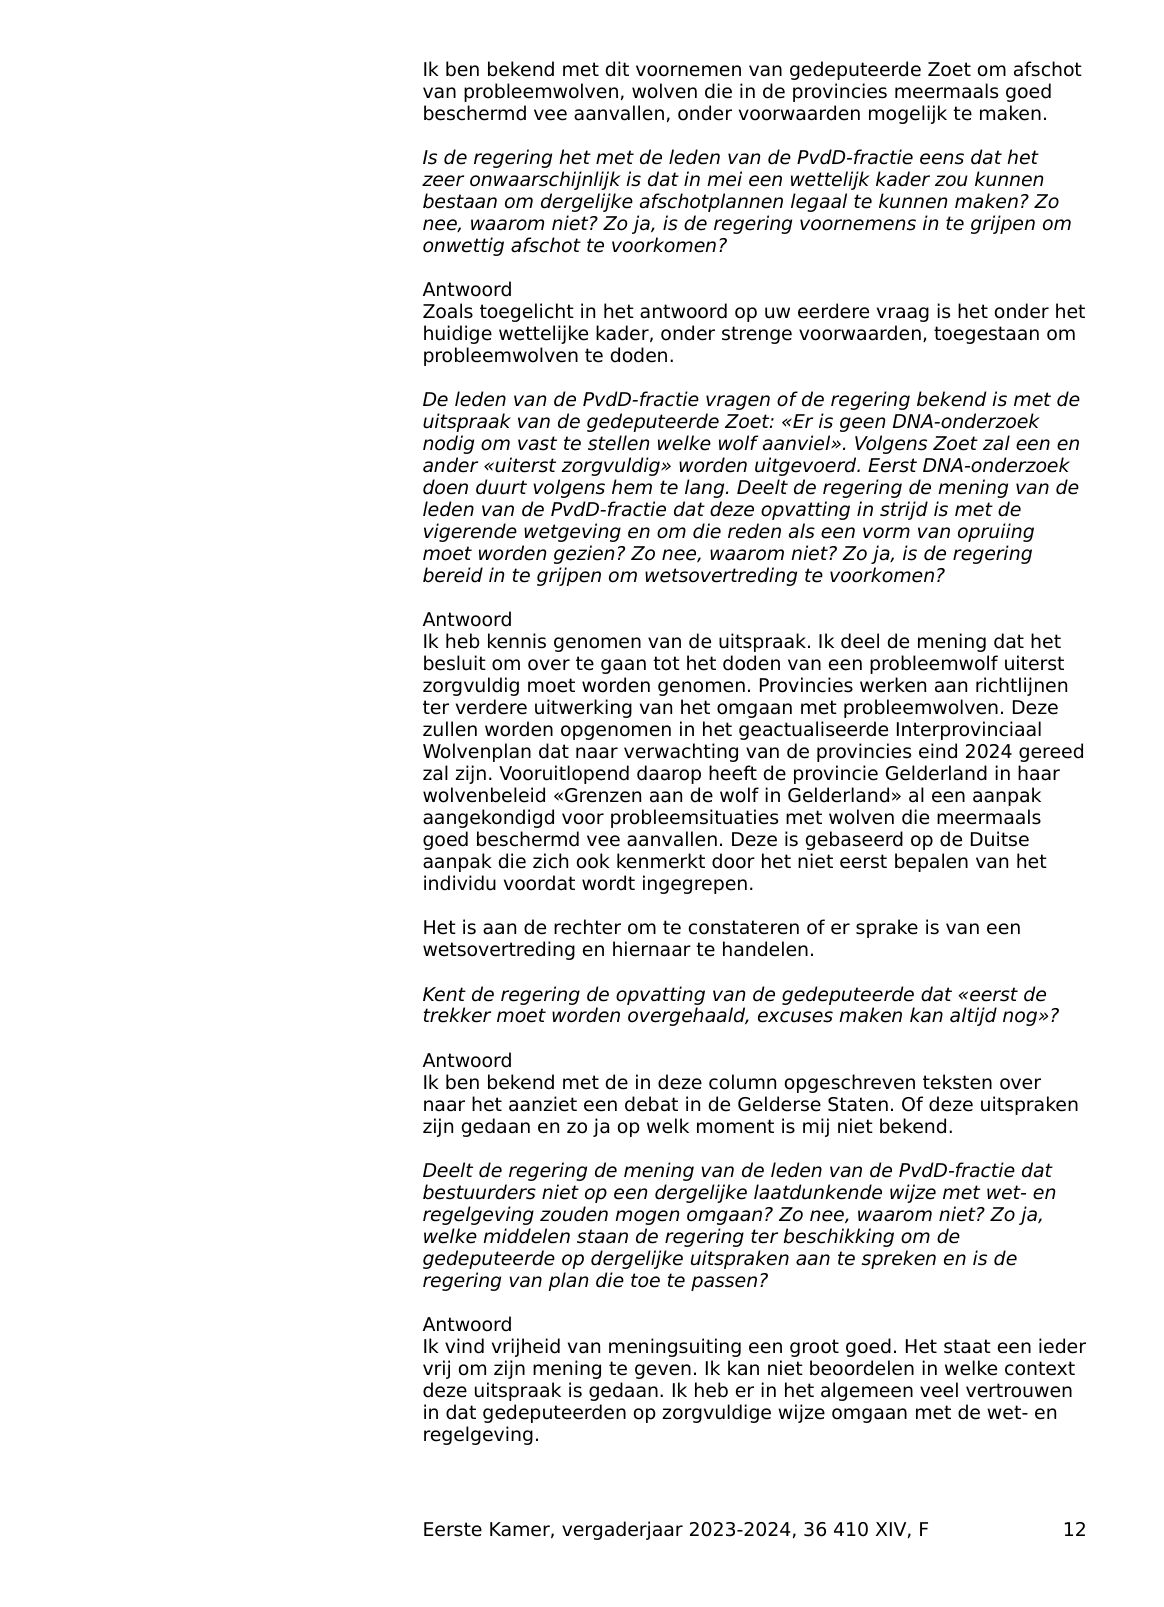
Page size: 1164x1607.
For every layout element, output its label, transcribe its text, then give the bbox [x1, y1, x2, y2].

text Antwoord [422, 1049, 1087, 1072]
text Is de regering het met de leden van de PvdD-fractie eens dat het zeer onwaarschijnlijk is dat in mei een wettelijk kader zou kunnen bestaan om dergelijke afschotplannen legaal te kunnen maken? Zo nee, waarom niet? Zo ja, is de regering voornemens in te grijpen om onwettig afschot te voorkomen? [422, 147, 1087, 257]
text Ik vind vrijheid van meningsuiting een groot goed. Het staat een ieder vrij om zijn mening te geven. Ik kan niet beoordelen in welke context deze uitspraak is gedaan. Ik heb er in het algemeen veel vertrouwen in dat gedeputeerden op zorgvuldige wijze omgaan met de wet- en regelgeving. [422, 1336, 1087, 1446]
text Kent de regering de opvatting van de gedeputeerde dat «eerst de trekker moet worden overgehaald, excuses maken kan altijd nog»? [422, 983, 1087, 1027]
text Ik ben bekend met de in deze column opgeschreven teksten over naar het aanziet een debat in de Gelderse Staten. Of deze uitspraken zijn gedaan en zo ja op welk moment is mij niet bekend. [422, 1072, 1087, 1137]
text Ik ben bekend met dit voornemen van gedeputeerde Zoet om afschot van probleemwolven, wolven die in de provincies meermaals goed beschermd vee aanvallen, onder voorwaarden mogelijk te maken. [422, 59, 1087, 125]
text Antwoord [422, 279, 1087, 301]
text Antwoord [422, 609, 1087, 631]
text Antwoord [422, 1314, 1087, 1336]
text Deelt de regering de mening van de leden van de PvdD-fractie dat bestuurders niet op een dergelijke laatdunkende wijze met wet- en regelgeving zouden mogen omgaan? Zo nee, waarom niet? Zo ja, welke middelen staan de regering ter beschikking om de gedeputeerde op dergelijke uitspraken aan te spreken en is de regering van plan die toe te passen? [422, 1160, 1087, 1292]
text Ik heb kennis genomen van de uitspraak. Ik deel de mening dat het besluit om over te gaan tot het doden van een probleemwolf uiterst zorgvuldig moet worden genomen. Provincies werken aan richtlijnen ter verdere uitwerking van het omgaan met probleemwolven. Deze zullen worden opgenomen in het geactualiseerde Interprovinciaal Wolvenplan dat naar verwachting van de provincies eind 2024 gereed zal zijn. Vooruitlopend daarop heeft de provincie Gelderland in haar wolvenbeleid «Grenzen aan de wolf in Gelderland» al een aanpak aangekondigd voor probleemsituaties met wolven die meermaals goed beschermd vee aanvallen. Deze is gebaseerd op de Duitse aanpak die zich ook kenmerkt door het niet eerst bepalen van het individu voordat wordt ingegrepen. [422, 631, 1087, 895]
text Zoals toegelicht in het antwoord op uw eerdere vraag is het onder het huidige wettelijke kader, onder strenge voorwaarden, toegestaan om probleemwolven te doden. [422, 301, 1087, 367]
text Het is aan de rechter om te constateren of er sprake is van een wetsovertreding en hiernaar te handelen. [422, 917, 1087, 961]
text De leden van de PvdD-fractie vragen of de regering bekend is met de uitspraak van de gedeputeerde Zoet: «Er is geen DNA-onderzoek nodig om vast te stellen welke wolf aanviel». Volgens Zoet zal een en ander «uiterst zorgvuldig» worden uitgevoerd. Eerst DNA-onderzoek doen duurt volgens hem te lang. Deelt de regering de mening van de leden van de PvdD-fractie dat deze opvatting in strijd is met de vigerende wetgeving en om die reden als een vorm van opruiing moet worden gezien? Zo nee, waarom niet? Zo ja, is de regering bereid in te grijpen om wetsovertreding te voorkomen? [422, 389, 1087, 587]
